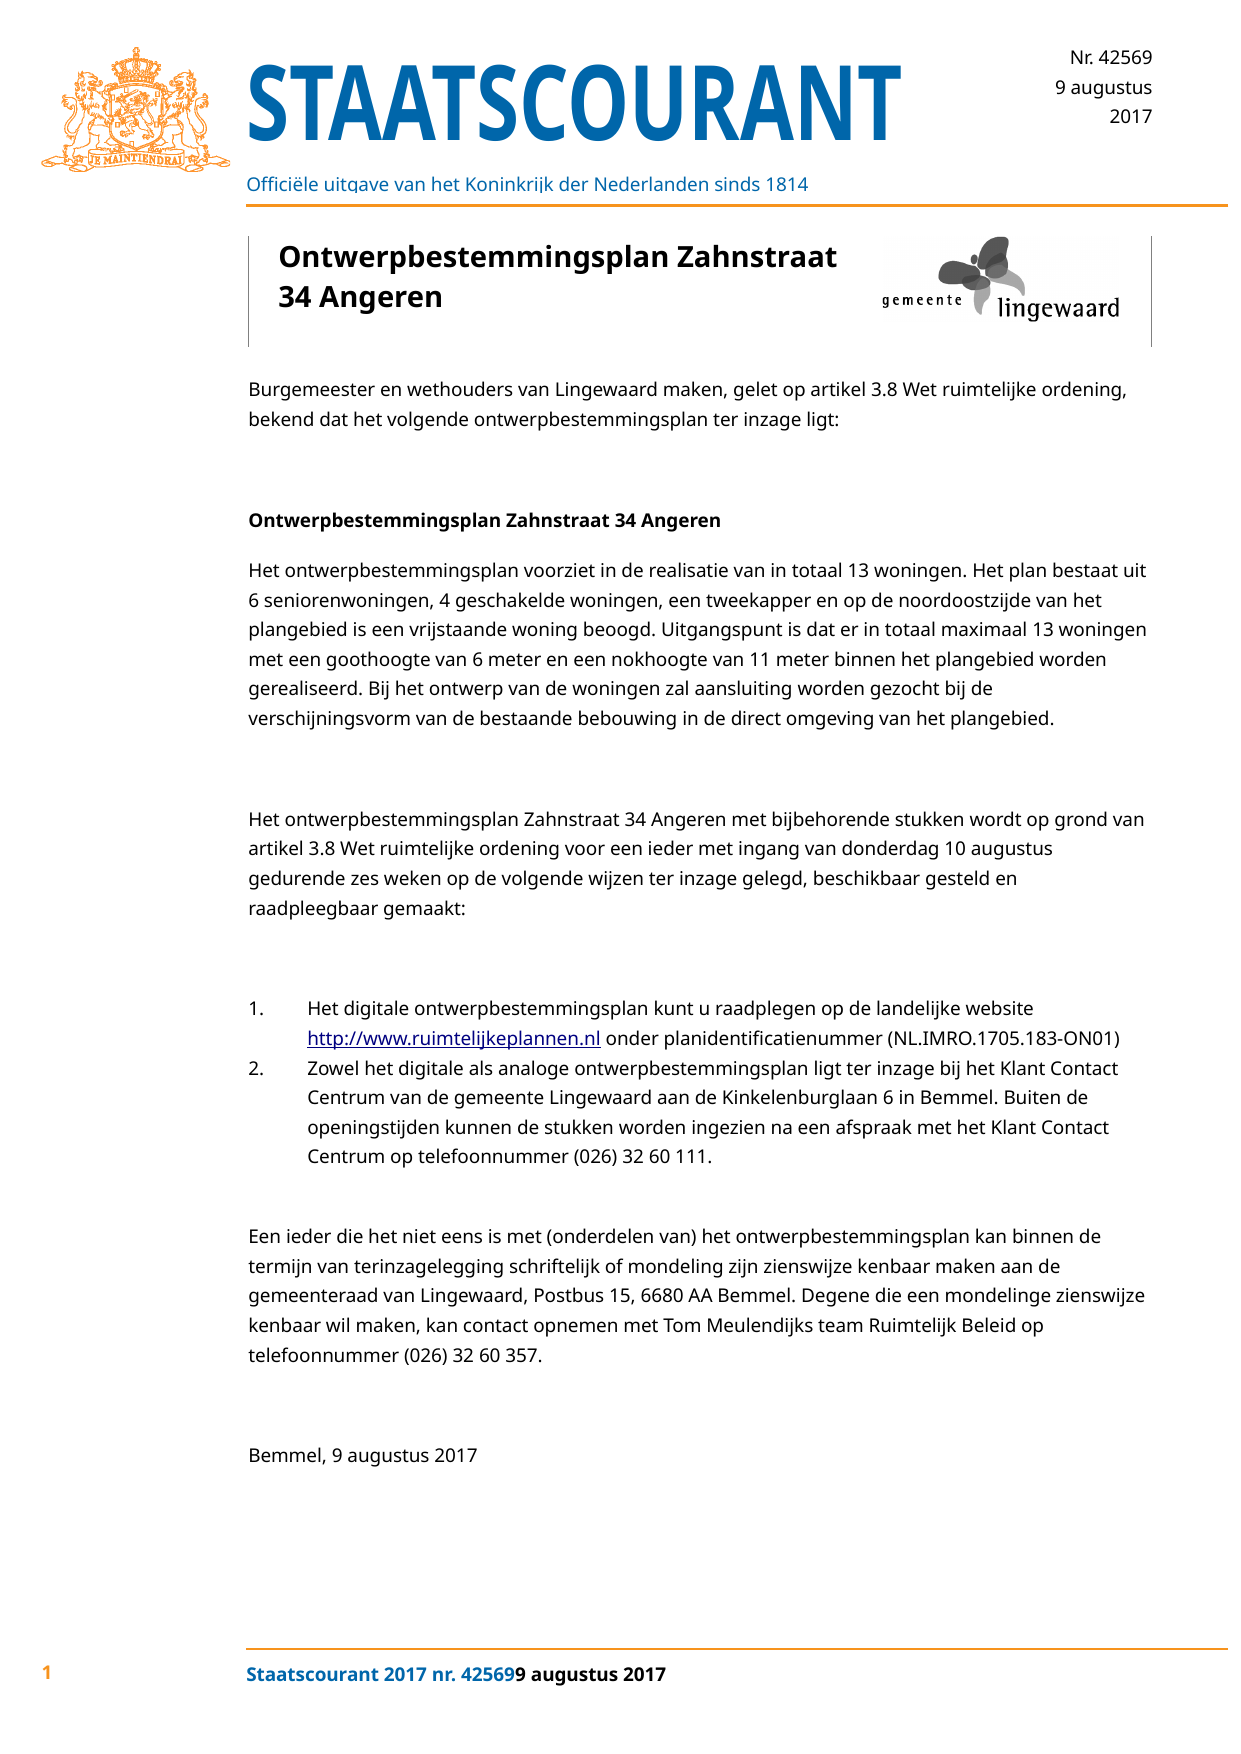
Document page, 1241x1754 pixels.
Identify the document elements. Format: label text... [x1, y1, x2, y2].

text Ontwerpbestemmingsplan Zahnstraat 34 Angeren [248, 507, 1152, 533]
list Zowel het digitale als analoge ontwerpbestemmingsplan ligt ter inzage bij het Klant Contact Centrum van de gemeente Lingewaard aan de Kinkelenburglaan 6 in Bemmel. Buiten de openingstijden kunnen de stukken worden ingezien na een afspraak met het Klant Contact Centrum op telefoonnummer (026) 32 60 111. [248, 1055, 1152, 1169]
picture [41, 47, 231, 172]
picture [882, 236, 1119, 322]
text Bemmel, 9 augustus 2017 [248, 1443, 1152, 1468]
text Burgemeester en wethouders van Lingewaard maken, gelet op artikel 3.8 Wet ruimtelijke ordening, bekend dat het volgende ontwerpbestemmingsplan ter inzage ligt: [248, 376, 1152, 432]
list Het digitale ontwerpbestemmingsplan kunt u raadplegen op de landelijke website http://www.ruimtelijkeplannen.nl onder planidentificatienummer (NL.IMRO.1705.183-ON01) [248, 996, 1152, 1051]
table_header [850, 236, 1151, 347]
text Een ieder die het niet eens is met (onderdelen van) het ontwerpbestemmingsplan kan binnen de termijn van terinzagelegging schriftelijk of mondeling zijn zienswijze kenbaar maken aan de gemeenteraad van Lingewaard, Postbus 15, 6680 AA Bemmel. Degene die een mondelinge zienswijze kenbaar wil maken, kan contact opnemen met Tom Meulendijks team Ruimtelijk Beleid op telefoonnummer (026) 32 60 357. [248, 1223, 1152, 1368]
table_header Ontwerpbestemmingsplan Zahnstraat 34 Angeren [249, 236, 850, 347]
text Het ontwerpbestemmingsplan voorziet in de realisatie van in totaal 13 woningen. Het plan bestaat uit 6 seniorenwoningen, 4 geschakelde woningen, een tweekapper en op de noordoostzijde van het plangebied is een vrijstaande woning beoogd. Uitgangspunt is dat er in totaal maximaal 13 woningen met een goothoogte van 6 meter en een nokhoogte van 11 meter binnen het plangebied worden gerealiseerd. Bij het ontwerp van de woningen zal aansluiting worden gezocht bij de verschijningsvorm van de bestaande bebouwing in de direct omgeving van het plangebied. [248, 557, 1152, 731]
text Het ontwerpbestemmingsplan Zahnstraat 34 Angeren met bijbehorende stukken wordt op grond van artikel 3.8 Wet ruimtelijke ordening voor een ieder met ingang van donderdag 10 augustus gedurende zes weken op de volgende wijzen ter inzage gelegd, beschikbaar gesteld en raadpleegbaar gemaakt: [248, 806, 1152, 921]
